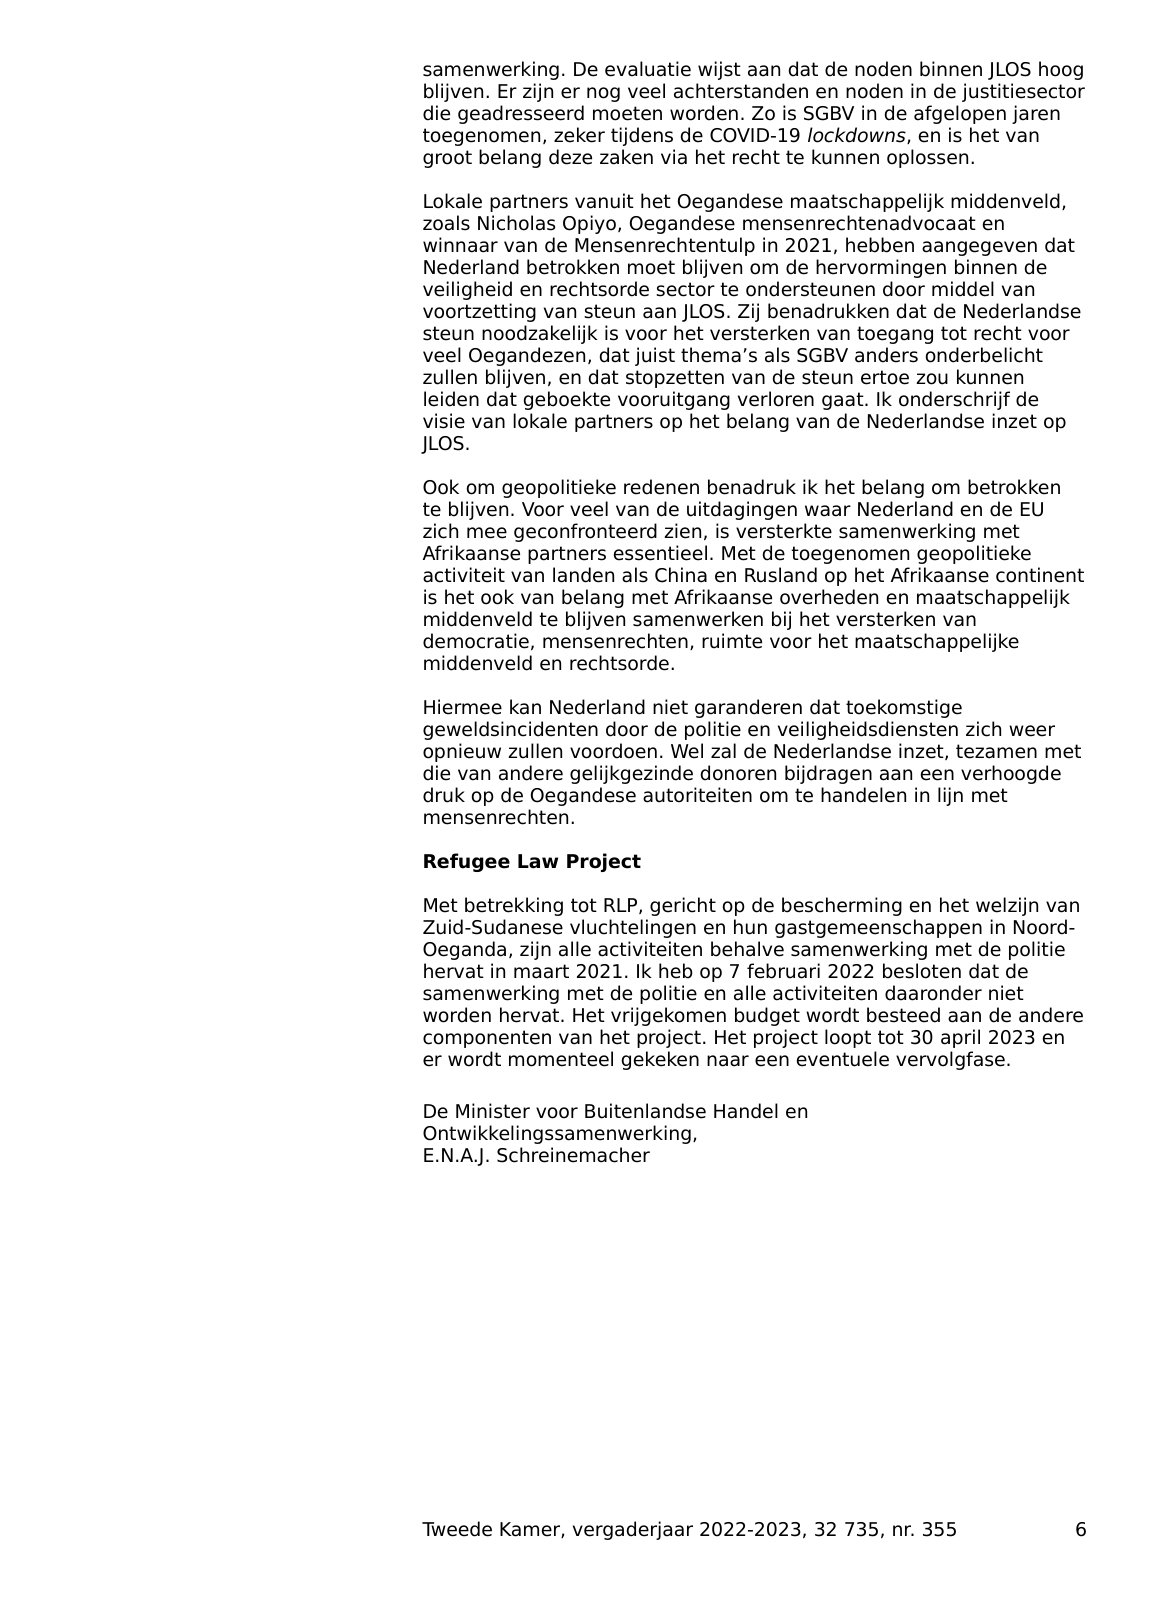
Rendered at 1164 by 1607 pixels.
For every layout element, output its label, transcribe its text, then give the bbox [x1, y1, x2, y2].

text De Minister voor Buitenlandse Handel en Ontwikkelingssamenwerking, E.N.A.J. Schreinemacher [422, 1101, 1087, 1167]
text Lokale partners vanuit het Oegandese maatschappelijk middenveld, zoals Nicholas Opiyo, Oegandese mensenrechtenadvocaat en winnaar van de Mensenrechtentulp in 2021, hebben aangegeven dat Nederland betrokken moet blijven om de hervormingen binnen de veiligheid en rechtsorde sector te ondersteunen door middel van voortzetting van steun aan JLOS. Zij benadrukken dat de Nederlandse steun noodzakelijk is voor het versterken van toegang tot recht voor veel Oegandezen, dat juist thema’s als SGBV anders onderbelicht zullen blijven, en dat stopzetten van de steun ertoe zou kunnen leiden dat geboekte vooruitgang verloren gaat. Ik onderschrijf de visie van lokale partners op het belang van de Nederlandse inzet op JLOS. [422, 191, 1087, 455]
text Ook om geopolitieke redenen benadruk ik het belang om betrokken te blijven. Voor veel van de uitdagingen waar Nederland en de EU zich mee geconfronteerd zien, is versterkte samenwerking met Afrikaanse partners essentieel. Met de toegenomen geopolitieke activiteit van landen als China en Rusland op het Afrikaanse continent is het ook van belang met Afrikaanse overheden en maatschappelijk middenveld te blijven samenwerken bij het versterken van democratie, mensenrechten, ruimte voor het maatschappelijke middenveld en rechtsorde. [422, 477, 1087, 675]
subtitle Refugee Law Project [422, 851, 1087, 873]
text Met betrekking tot RLP, gericht op de bescherming en het welzijn van Zuid-Sudanese vluchtelingen en hun gastgemeenschappen in Noord-Oeganda, zijn alle activiteiten behalve samenwerking met de politie hervat in maart 2021. Ik heb op 7 februari 2022 besloten dat de samenwerking met de politie en alle activiteiten daaronder niet worden hervat. Het vrijgekomen budget wordt besteed aan de andere componenten van het project. Het project loopt tot 30 april 2023 en er wordt momenteel gekeken naar een eventuele vervolgfase. [422, 895, 1087, 1071]
text samenwerking. De evaluatie wijst aan dat de noden binnen JLOS hoog blijven. Er zijn er nog veel achterstanden en noden in de justitiesector die geadresseerd moeten worden. Zo is SGBV in de afgelopen jaren toegenomen, zeker tijdens de COVID-19 lockdowns, en is het van groot belang deze zaken via het recht te kunnen oplossen. [422, 59, 1087, 169]
text Hiermee kan Nederland niet garanderen dat toekomstige geweldsincidenten door de politie en veiligheidsdiensten zich weer opnieuw zullen voordoen. Wel zal de Nederlandse inzet, tezamen met die van andere gelijkgezinde donoren bijdragen aan een verhoogde druk op de Oegandese autoriteiten om te handelen in lijn met mensenrechten. [422, 697, 1087, 829]
